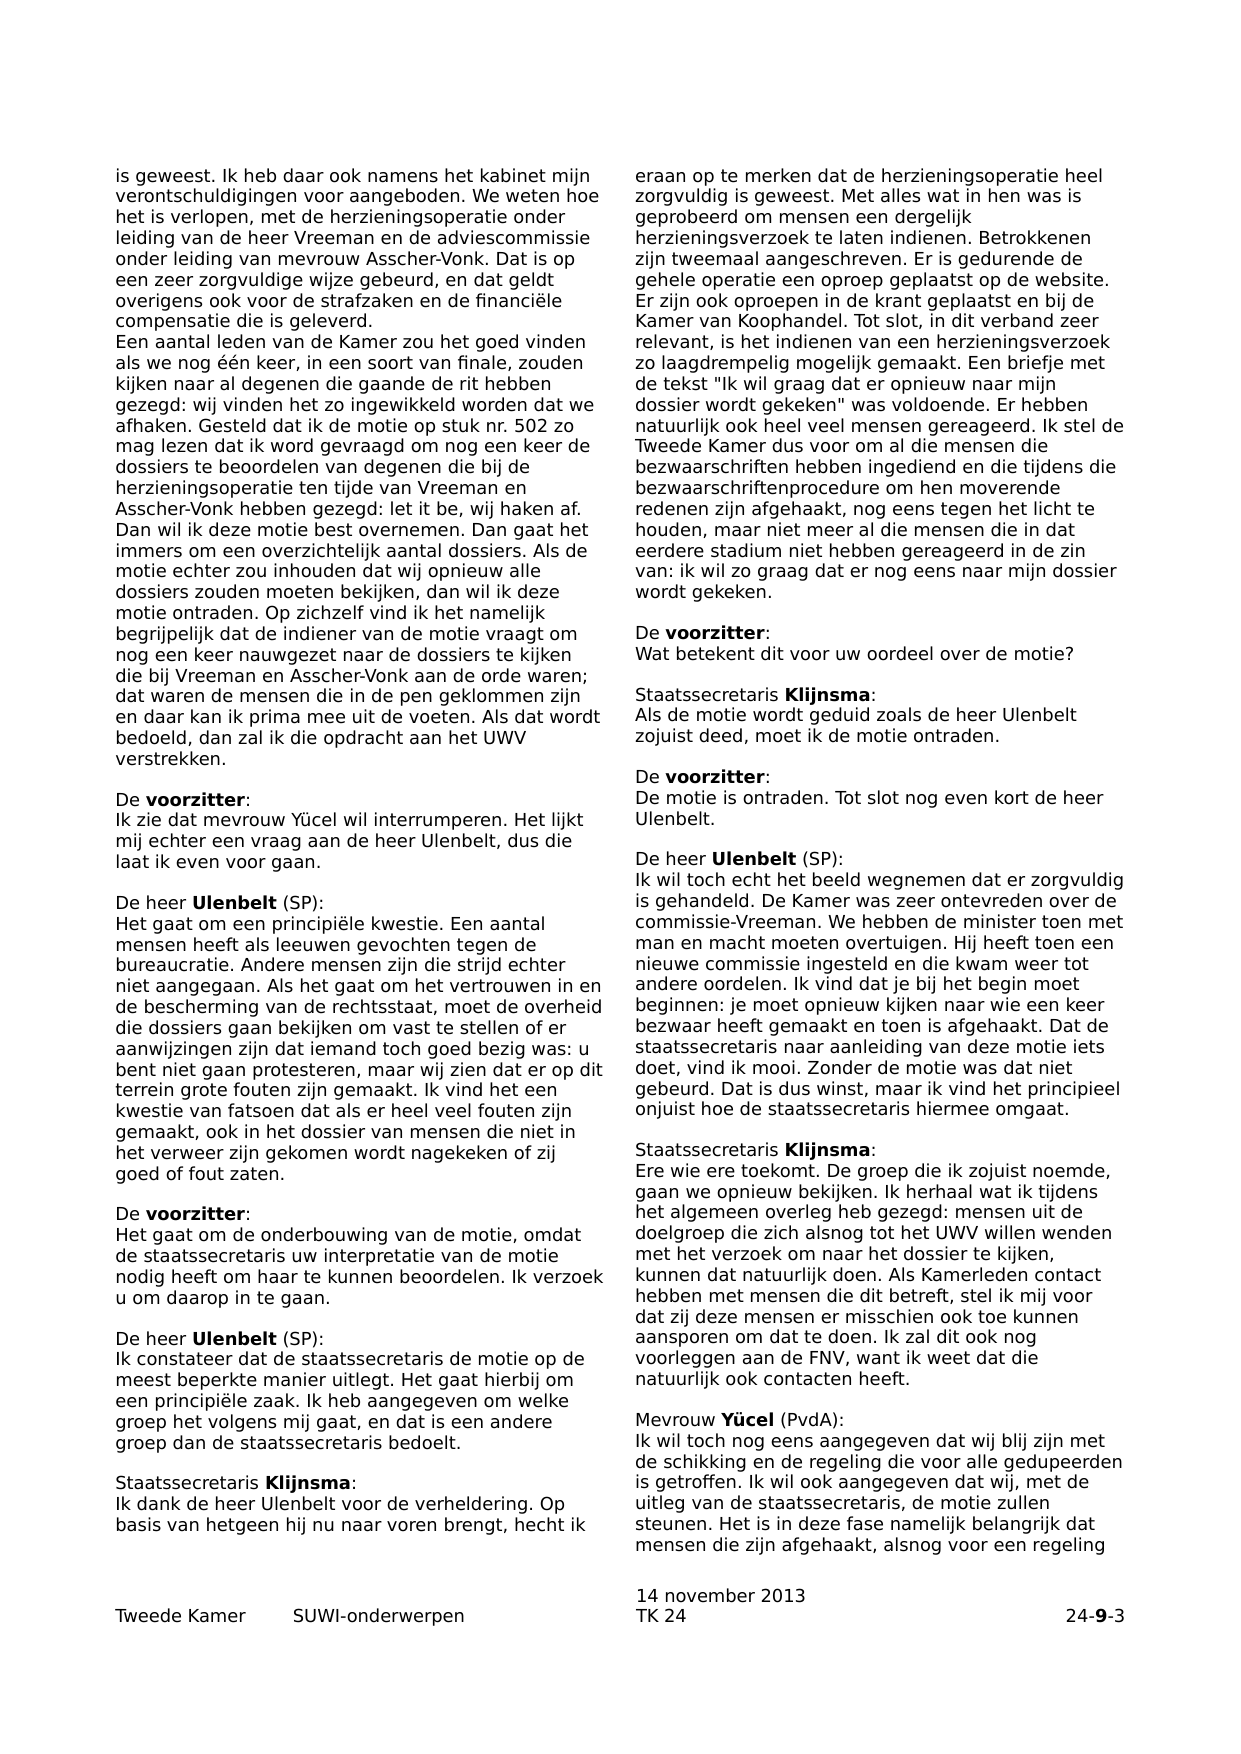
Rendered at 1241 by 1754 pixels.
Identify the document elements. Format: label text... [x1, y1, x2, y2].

text De heer Ulenbelt (SP): [115, 1328, 605, 1349]
text De heer Ulenbelt (SP): [115, 893, 605, 913]
text Staatssecretaris Klijnsma: [115, 1473, 605, 1494]
text Het gaat om een principiële kwestie. Een aantal mensen heeft als leeuwen gevochten tegen de bureaucratie. Andere mensen zijn die strijd echter niet aangegaan. Als het gaat om het vertrouwen in en de bescherming van de rechtsstaat, moet de overheid die dossiers gaan bekijken om vast te stellen of er aanwijzingen zijn dat iemand toch goed bezig was: u bent niet gaan protesteren, maar wij zien dat er op dit terrein grote fouten zijn gemaakt. Ik vind het een kwestie van fatsoen dat als er heel veel fouten zijn gemaakt, ook in het dossier van mensen die niet in het verweer zijn gekomen wordt nagekeken of zij goed of fout zaten. [115, 913, 605, 1184]
text De heer Ulenbelt (SP): [635, 849, 1125, 870]
text Ik wil toch nog eens aangegeven dat wij blij zijn met de schikking en de regeling die voor alle gedupeerden is getroffen. Ik wil ook aangegeven dat wij, met de uitleg van de staatssecretaris, de motie zullen steunen. Het is in deze fase namelijk belangrijk dat mensen die zijn afgehaakt, alsnog voor een regeling [635, 1431, 1125, 1556]
text De voorzitter: [115, 1204, 605, 1225]
text eraan op te merken dat de herzieningsoperatie heel zorgvuldig is geweest. Met alles wat in hen was is geprobeerd om mensen een dergelijk herzieningsverzoek te laten indienen. Betrokkenen zijn tweemaal aangeschreven. Er is gedurende de gehele operatie een oproep geplaatst op de website. Er zijn ook oproepen in de krant geplaatst en bij de Kamer van Koophandel. Tot slot, in dit verband zeer relevant, is het indienen van een herzieningsverzoek zo laagdrempelig mogelijk gemaakt. Een briefje met de tekst "Ik wil graag dat er opnieuw naar mijn dossier wordt gekeken" was voldoende. Er hebben natuurlijk ook heel veel mensen gereageerd. Ik stel de Tweede Kamer dus voor om al die mensen die bezwaarschriften hebben ingediend en die tijdens die bezwaarschriftenprocedure om hen moverende redenen zijn afgehaakt, nog eens tegen het licht te houden, maar niet meer al die mensen die in dat eerdere stadium niet hebben gereageerd in de zin van: ik wil zo graag dat er nog eens naar mijn dossier wordt gekeken. [635, 165, 1125, 603]
text Een aantal leden van de Kamer zou het goed vinden als we nog één keer, in een soort van finale, zouden kijken naar al degenen die gaande de rit hebben gezegd: wij vinden het zo ingewikkeld worden dat we afhaken. Gesteld dat ik de motie op stuk nr. 502 zo mag lezen dat ik word gevraagd om nog een keer de dossiers te beoordelen van degenen die bij de herzieningsoperatie ten tijde van Vreeman en Asscher-Vonk hebben gezegd: let it be, wij haken af. Dan wil ik deze motie best overnemen. Dan gaat het immers om een overzichtelijk aantal dossiers. Als de motie echter zou inhouden dat wij opnieuw alle dossiers zouden moeten bekijken, dan wil ik deze motie ontraden. Op zichzelf vind ik het namelijk begrijpelijk dat de indiener van de motie vraagt om nog een keer nauwgezet naar de dossiers te kijken die bij Vreeman en Asscher-Vonk aan de orde waren; dat waren de mensen die in de pen geklommen zijn en daar kan ik prima mee uit de voeten. Als dat wordt bedoeld, dan zal ik die opdracht aan het UWV verstrekken. [115, 332, 605, 769]
text Het gaat om de onderbouwing van de motie, omdat de staatssecretaris uw interpretatie van de motie nodig heeft om haar te kunnen beoordelen. Ik verzoek u om daarop in te gaan. [115, 1225, 605, 1308]
text De voorzitter: [635, 767, 1125, 787]
text Staatssecretaris Klijnsma: [635, 1140, 1125, 1161]
text De voorzitter: [635, 623, 1125, 643]
text Ik dank de heer Ulenbelt voor de verheldering. Op basis van hetgeen hij nu naar voren brengt, hecht ik [115, 1494, 605, 1536]
text Wat betekent dit voor uw oordeel over de motie? [635, 643, 1125, 664]
text De motie is ontraden. Tot slot nog even kort de heer Ulenbelt. [635, 787, 1125, 829]
text Ere wie ere toekomt. De groep die ik zojuist noemde, gaan we opnieuw bekijken. Ik herhaal wat ik tijdens het algemeen overleg heb gezegd: mensen uit de doelgroep die zich alsnog tot het UWV willen wenden met het verzoek om naar het dossier te kijken, kunnen dat natuurlijk doen. Als Kamerleden contact hebben met mensen die dit betreft, stel ik mij voor dat zij deze mensen er misschien ook toe kunnen aansporen om dat te doen. Ik zal dit ook nog voorleggen aan de FNV, want ik weet dat die natuurlijk ook contacten heeft. [635, 1161, 1125, 1390]
text De voorzitter: [115, 789, 605, 810]
text Als de motie wordt geduid zoals de heer Ulenbelt zojuist deed, moet ik de motie ontraden. [635, 705, 1125, 747]
text Ik wil toch echt het beeld wegnemen dat er zorgvuldig is gehandeld. De Kamer was zeer ontevreden over de commissie-Vreeman. We hebben de minister toen met man en macht moeten overtuigen. Hij heeft toen een nieuwe commissie ingesteld en die kwam weer tot andere oordelen. Ik vind dat je bij het begin moet beginnen: je moet opnieuw kijken naar wie een keer bezwaar heeft gemaakt en toen is afgehaakt. Dat de staatssecretaris naar aanleiding van deze motie iets doet, vind ik mooi. Zonder de motie was dat niet gebeurd. Dat is dus winst, maar ik vind het principieel onjuist hoe de staatssecretaris hiermee omgaat. [635, 870, 1125, 1120]
text Mevrouw Yücel (PvdA): [635, 1410, 1125, 1431]
text Ik constateer dat de staatssecretaris de motie op de meest beperkte manier uitlegt. Het gaat hierbij om een principiële zaak. Ik heb aangegeven om welke groep het volgens mij gaat, en dat is een andere groep dan de staatssecretaris bedoelt. [115, 1349, 605, 1453]
text is geweest. Ik heb daar ook namens het kabinet mijn verontschuldigingen voor aangeboden. We weten hoe het is verlopen, met de herzieningsoperatie onder leiding van de heer Vreeman en de adviescommissie onder leiding van mevrouw Asscher-Vonk. Dat is op een zeer zorgvuldige wijze gebeurd, en dat geldt overigens ook voor de strafzaken en de financiële compensatie die is geleverd. [115, 165, 605, 332]
text Staatssecretaris Klijnsma: [635, 684, 1125, 705]
text Ik zie dat mevrouw Yücel wil interrumperen. Het lijkt mij echter een vraag aan de heer Ulenbelt, dus die laat ik even voor gaan. [115, 810, 605, 873]
